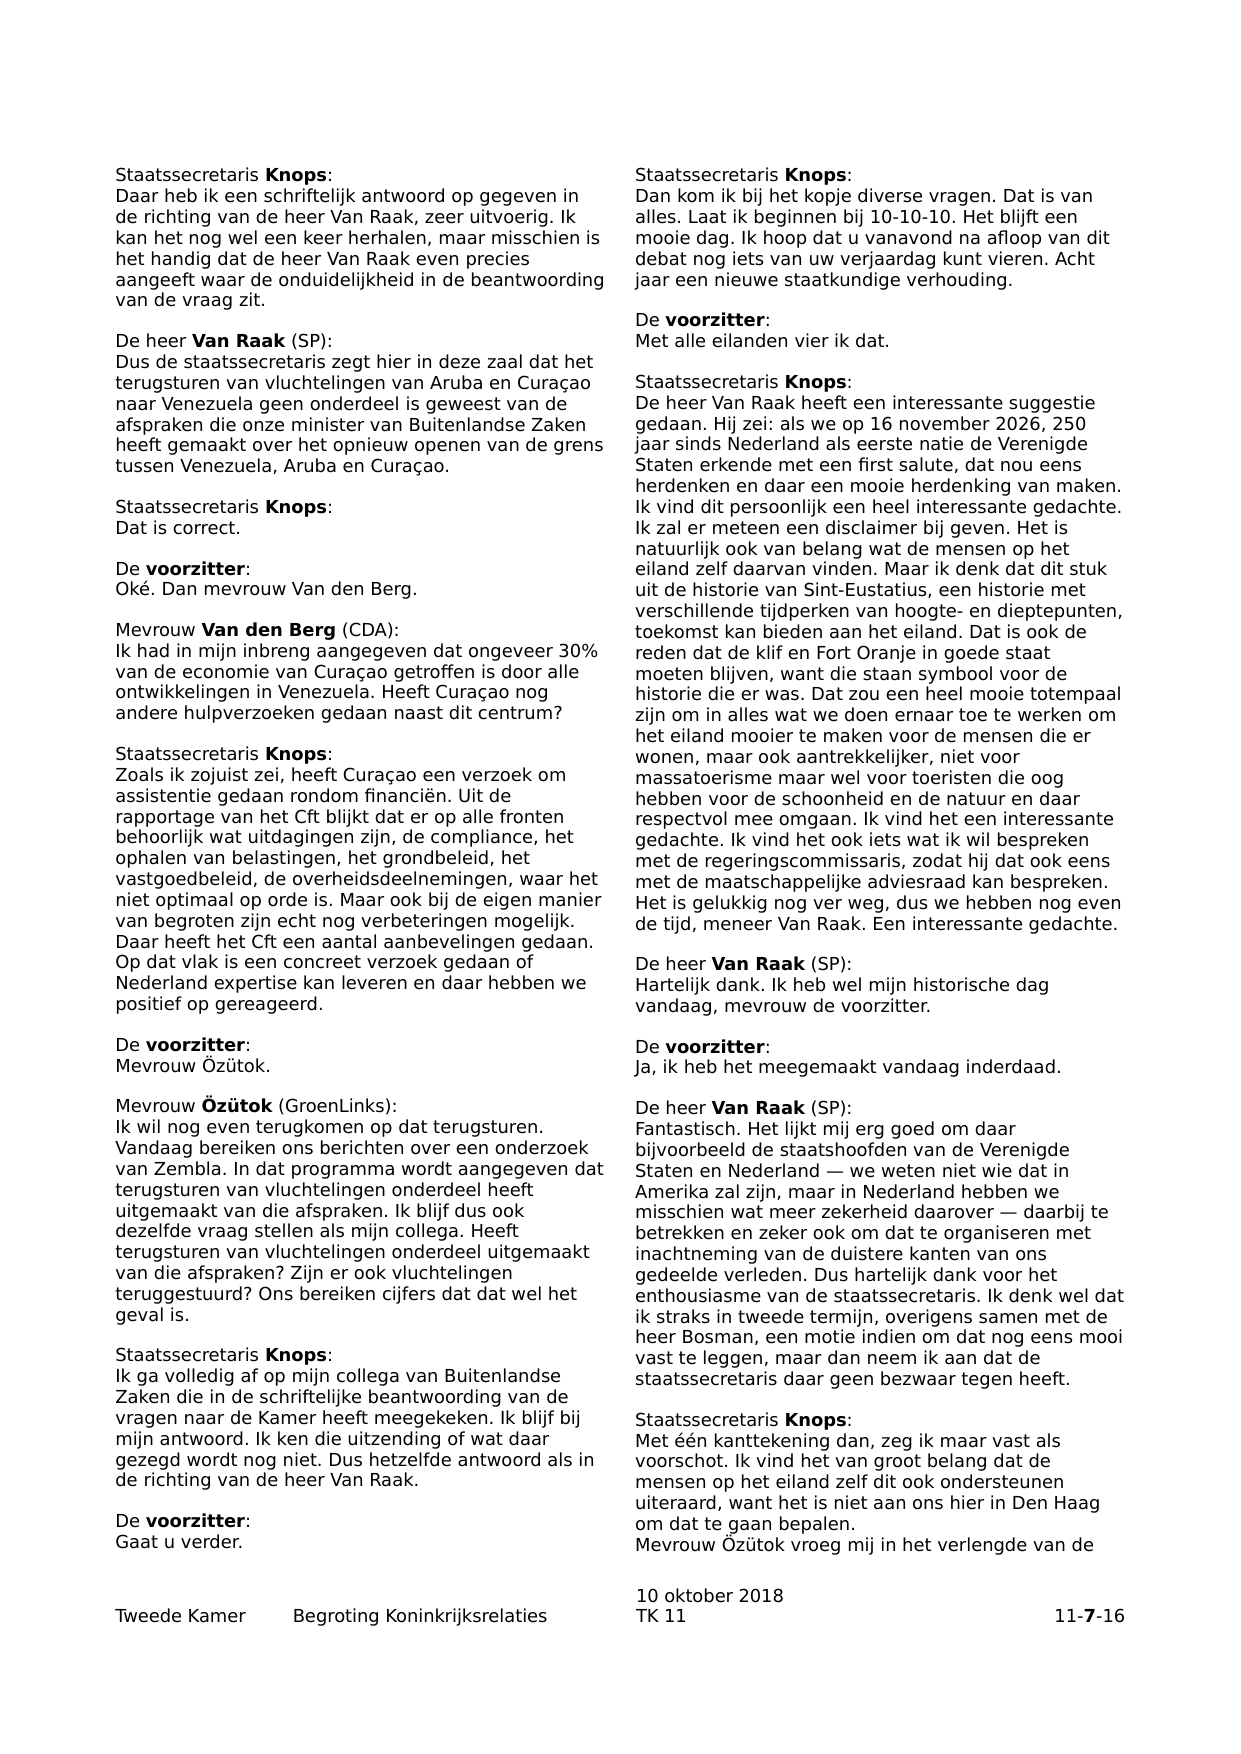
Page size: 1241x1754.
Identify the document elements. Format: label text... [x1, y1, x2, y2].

text Staatssecretaris Knops: [635, 1410, 1125, 1430]
text Mevrouw Özütok (GroenLinks): [115, 1096, 605, 1117]
text Met alle eilanden vier ik dat. [635, 331, 1125, 352]
text Hartelijk dank. Ik heb wel mijn historische dag vandaag, mevrouw de voorzitter. [635, 975, 1125, 1017]
text De voorzitter: [115, 558, 605, 579]
text Staatssecretaris Knops: [635, 165, 1125, 186]
text Met één kanttekening dan, zeg ik maar vast als voorschot. Ik vind het van groot belang dat de mensen op het eiland zelf dit ook ondersteunen uiteraard, want het is niet aan ons hier in Den Haag om dat te gaan bepalen. [635, 1430, 1125, 1534]
text Staatssecretaris Knops: [115, 744, 605, 765]
text De voorzitter: [115, 1035, 605, 1055]
text Staatssecretaris Knops: [115, 165, 605, 186]
text De voorzitter: [115, 1511, 605, 1532]
text Dan kom ik bij het kopje diverse vragen. Dat is van alles. Laat ik beginnen bij 10-10-10. Het blijft een mooie dag. Ik hoop dat u vanavond na afloop van dit debat nog iets van uw verjaardag kunt vieren. Acht jaar een nieuwe staatkundige verhouding. [635, 186, 1125, 290]
text Fantastisch. Het lijkt mij erg goed om daar bijvoorbeeld de staatshoofden van de Verenigde Staten en Nederland — we weten niet wie dat in Amerika zal zijn, maar in Nederland hebben we misschien wat meer zekerheid daarover — daarbij te betrekken en zeker ook om dat te organiseren met inachtneming van de duistere kanten van ons gedeelde verleden. Dus hartelijk dank voor het enthousiasme van de staatssecretaris. Ik denk wel dat ik straks in tweede termijn, overigens samen met de heer Bosman, een motie indien om dat nog eens mooi vast te leggen, maar dan neem ik aan dat de staatssecretaris daar geen bezwaar tegen heeft. [635, 1119, 1125, 1390]
text De heer Van Raak (SP): [635, 954, 1125, 975]
text Ik had in mijn inbreng aangegeven dat ongeveer 30% van de economie van Curaçao getroffen is door alle ontwikkelingen in Venezuela. Heeft Curaçao nog andere hulpverzoeken gedaan naast dit centrum? [115, 641, 605, 724]
text Staatssecretaris Knops: [635, 372, 1125, 392]
text De heer Van Raak (SP): [635, 1098, 1125, 1119]
text De voorzitter: [635, 1037, 1125, 1057]
text Mevrouw Özütok vroeg mij in het verlengde van de [635, 1534, 1125, 1555]
text De heer Van Raak heeft een interessante suggestie gedaan. Hij zei: als we op 16 november 2026, 250 jaar sinds Nederland als eerste natie de Verenigde Staten erkende met een first salute, dat nou eens herdenken en daar een mooie herdenking van maken. Ik vind dit persoonlijk een heel interessante gedachte. Ik zal er meteen een disclaimer bij geven. Het is natuurlijk ook van belang wat de mensen op het eiland zelf daarvan vinden. Maar ik denk dat dit stuk uit de historie van Sint-Eustatius, een historie met verschillende tijdperken van hoogte- en dieptepunten, toekomst kan bieden aan het eiland. Dat is ook de reden dat de klif en Fort Oranje in goede staat moeten blijven, want die staan symbool voor de historie die er was. Dat zou een heel mooie totempaal zijn om in alles wat we doen ernaar toe te werken om het eiland mooier te maken voor de mensen die er wonen, maar ook aantrekkelijker, niet voor massatoerisme maar wel voor toeristen die oog hebben voor de schoonheid en de natuur en daar respectvol mee omgaan. Ik vind het een interessante gedachte. Ik vind het ook iets wat ik wil bespreken met de regeringscommissaris, zodat hij dat ook eens met de maatschappelijke adviesraad kan bespreken. Het is gelukkig nog ver weg, dus we hebben nog even de tijd, meneer Van Raak. Een interessante gedachte. [635, 392, 1125, 934]
text Dus de staatssecretaris zegt hier in deze zaal dat het terugsturen van vluchtelingen van Aruba en Curaçao naar Venezuela geen onderdeel is geweest van de afspraken die onze minister van Buitenlandse Zaken heeft gemaakt over het opnieuw openen van de grens tussen Venezuela, Aruba en Curaçao. [115, 352, 605, 477]
text Staatssecretaris Knops: [115, 1345, 605, 1366]
text Daar heb ik een schriftelijk antwoord op gegeven in de richting van de heer Van Raak, zeer uitvoerig. Ik kan het nog wel een keer herhalen, maar misschien is het handig dat de heer Van Raak even precies aangeeft waar de onduidelijkheid in de beantwoording van de vraag zit. [115, 186, 605, 311]
text De voorzitter: [635, 310, 1125, 331]
text De heer Van Raak (SP): [115, 331, 605, 352]
text Dat is correct. [115, 517, 605, 538]
text Oké. Dan mevrouw Van den Berg. [115, 579, 605, 600]
text Ja, ik heb het meegemaakt vandaag inderdaad. [635, 1057, 1125, 1078]
text Mevrouw Van den Berg (CDA): [115, 620, 605, 641]
text Mevrouw Özütok. [115, 1055, 605, 1076]
text Ik ga volledig af op mijn collega van Buitenlandse Zaken die in de schriftelijke beantwoording van de vragen naar de Kamer heeft meegekeken. Ik blijf bij mijn antwoord. Ik ken die uitzending of wat daar gezegd wordt nog niet. Dus hetzelfde antwoord als in de richting van de heer Van Raak. [115, 1366, 605, 1491]
text Staatssecretaris Knops: [115, 497, 605, 517]
text Gaat u verder. [115, 1532, 605, 1553]
text Zoals ik zojuist zei, heeft Curaçao een verzoek om assistentie gedaan rondom financiën. Uit de rapportage van het Cft blijkt dat er op alle fronten behoorlijk wat uitdagingen zijn, de compliance, het ophalen van belastingen, het grondbeleid, het vastgoedbeleid, de overheidsdeelnemingen, waar het niet optimaal op orde is. Maar ook bij de eigen manier van begroten zijn echt nog verbeteringen mogelijk. Daar heeft het Cft een aantal aanbevelingen gedaan. Op dat vlak is een concreet verzoek gedaan of Nederland expertise kan leveren en daar hebben we positief op gereageerd. [115, 765, 605, 1015]
text Ik wil nog even terugkomen op dat terugsturen. Vandaag bereiken ons berichten over een onderzoek van Zembla. In dat programma wordt aangegeven dat terugsturen van vluchtelingen onderdeel heeft uitgemaakt van die afspraken. Ik blijf dus ook dezelfde vraag stellen als mijn collega. Heeft terugsturen van vluchtelingen onderdeel uitgemaakt van die afspraken? Zijn er ook vluchtelingen teruggestuurd? Ons bereiken cijfers dat dat wel het geval is. [115, 1117, 605, 1325]
